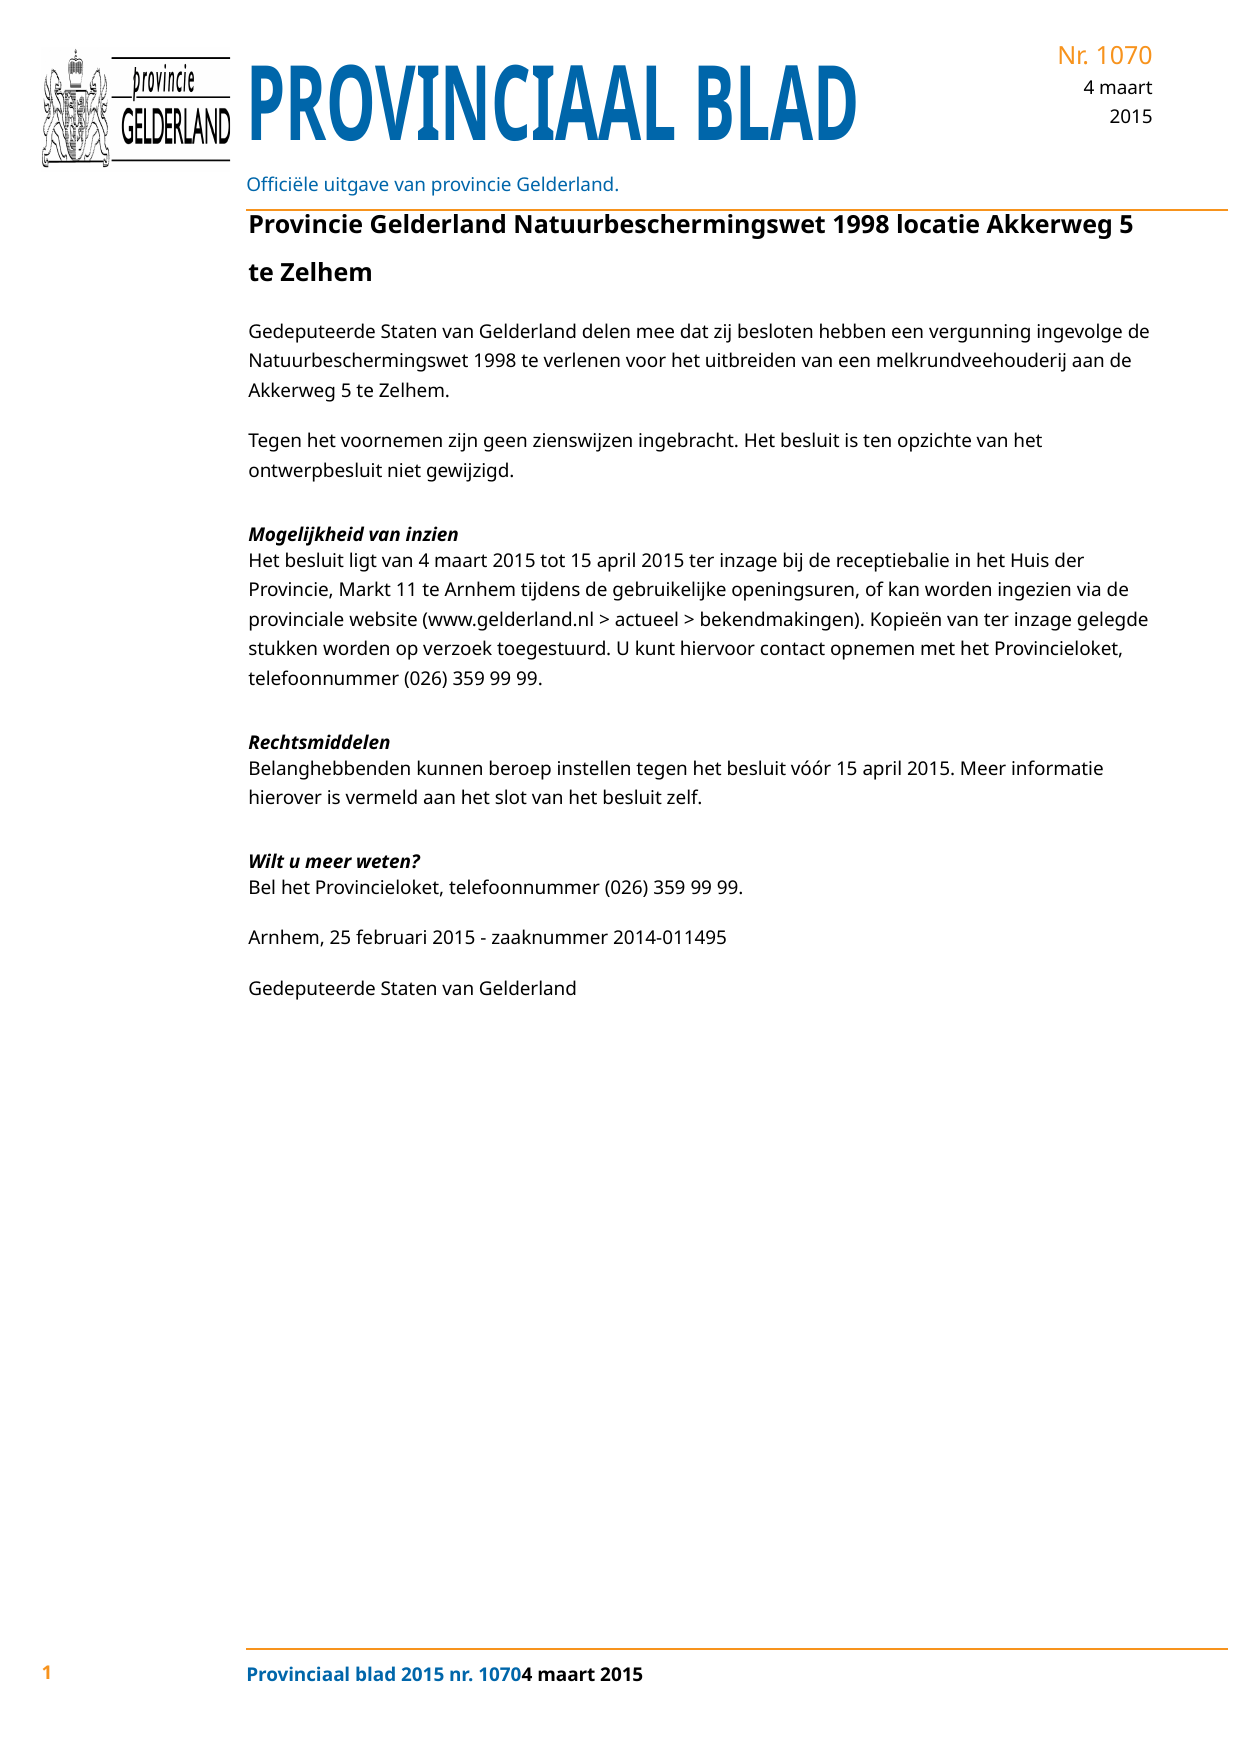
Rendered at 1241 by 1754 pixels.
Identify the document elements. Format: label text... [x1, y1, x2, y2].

text Wilt u meer weten? [248, 848, 1152, 874]
text Bel het Provincieloket, telefoonnummer (026) 359 99 99. [248, 874, 1152, 900]
text Gedeputeerde Staten van Gelderland delen mee dat zij besloten hebben een vergunning ingevolge de Natuurbeschermingswet 1998 te verlenen voor het uitbreiden van een melkrundveehouderij aan de Akkerweg 5 te Zelhem. [248, 318, 1152, 403]
text Arnhem, 25 februari 2015 - zaaknummer 2014-011495 [248, 924, 1152, 950]
text Tegen het voornemen zijn geen zienswijzen ingebracht. Het besluit is ten opzichte van het ontwerpbesluit niet gewijzigd. [248, 427, 1152, 483]
text Provincie Gelderland Natuurbeschermingswet 1998 locatie Akkerweg 5 te Zelhem [248, 211, 1152, 288]
text Belanghebbenden kunnen beroep instellen tegen het besluit vóór 15 april 2015. Meer informatie hierover is vermeld aan het slot van het besluit zelf. [248, 755, 1152, 810]
picture [41, 47, 231, 172]
text Het besluit ligt van 4 maart 2015 tot 15 april 2015 ter inzage bij de receptiebalie in het Huis der Provincie, Markt 11 te Arnhem tijdens de gebruikelijke openingsuren, of kan worden ingezien via de provinciale website (www.gelderland.nl > actueel > bekendmakingen). Kopieën van ter inzage gelegde stukken worden op verzoek toegestuurd. U kunt hiervoor contact opnemen met het Provincieloket, telefoonnummer (026) 359 99 99. [248, 547, 1152, 691]
text Gedeputeerde Staten van Gelderland [248, 975, 1152, 1001]
text Rechtsmiddelen [248, 729, 1152, 755]
text Mogelijkheid van inzien [248, 521, 1152, 547]
